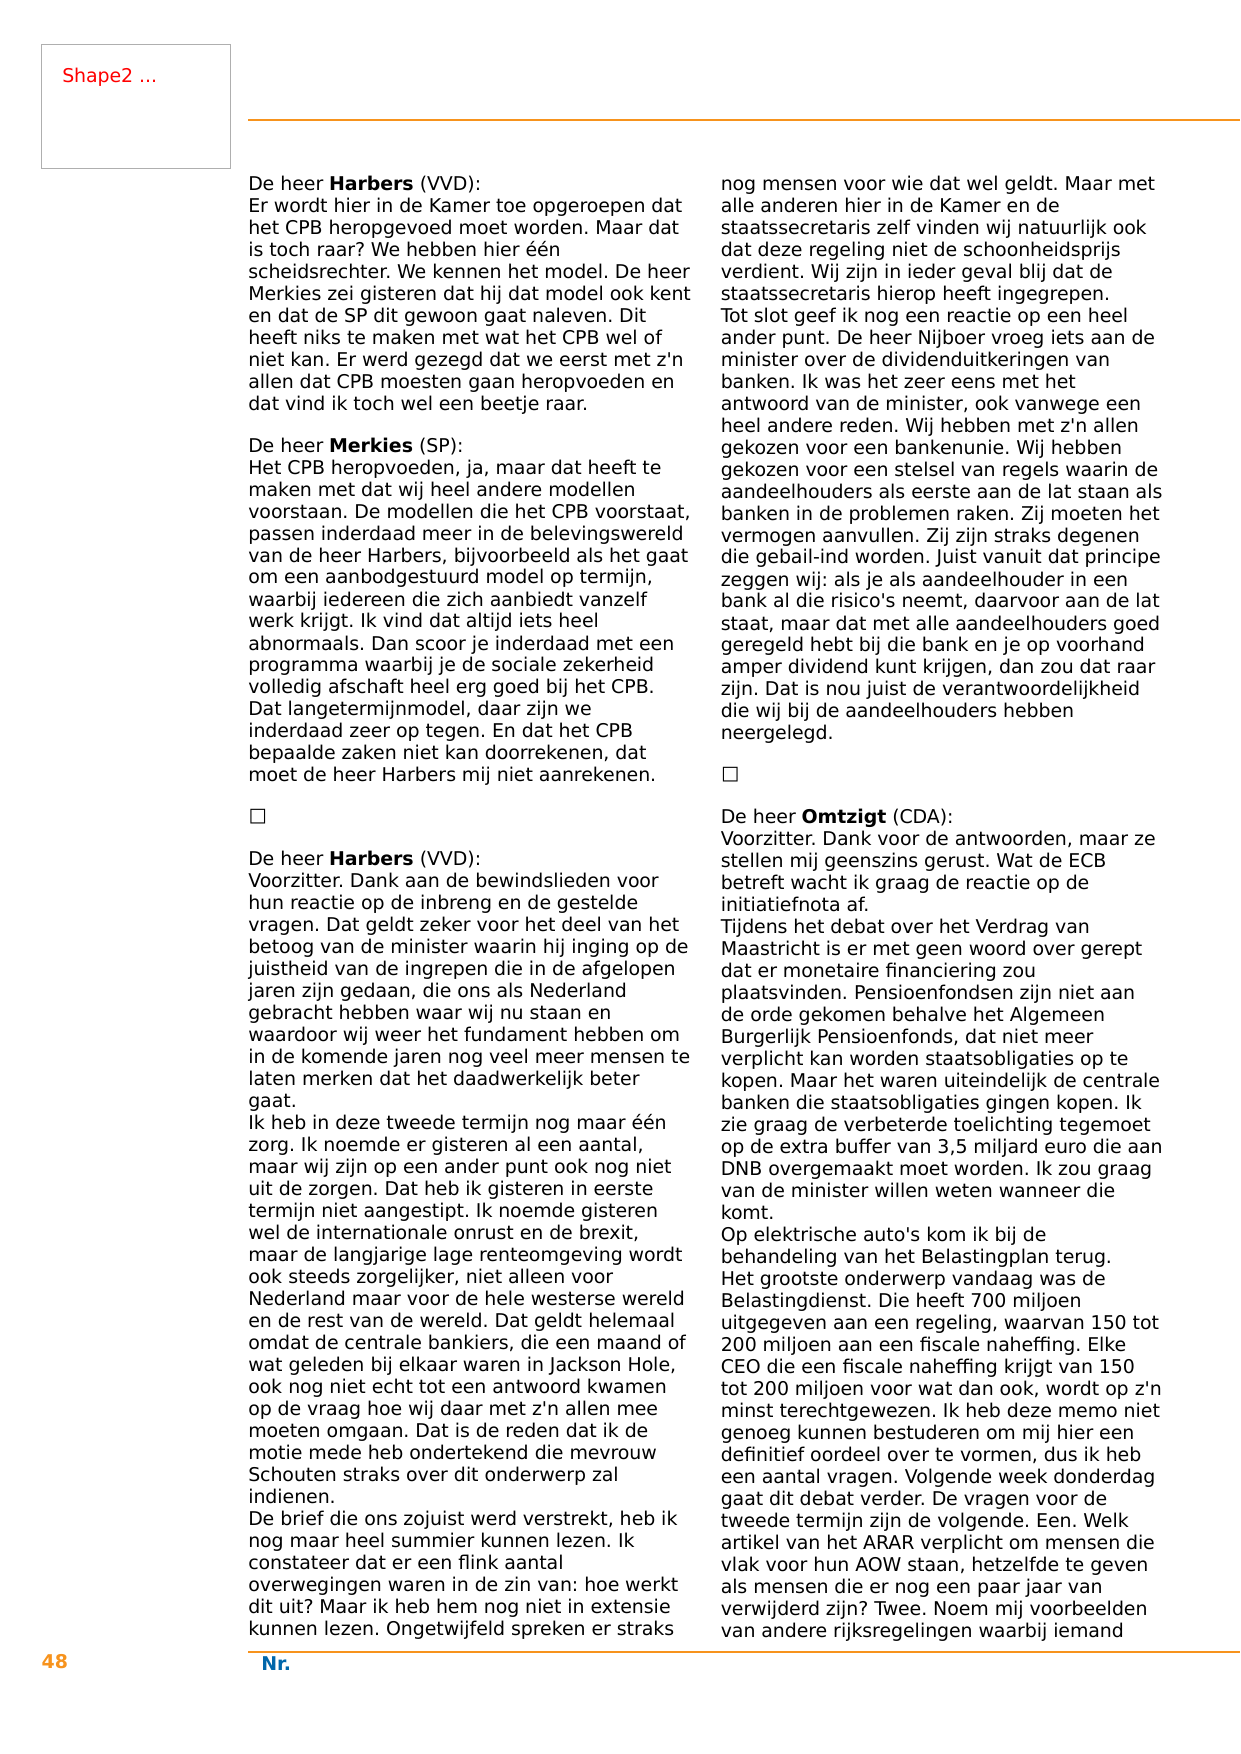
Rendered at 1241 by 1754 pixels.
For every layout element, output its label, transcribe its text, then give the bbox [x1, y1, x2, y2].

text Op elektrische auto's kom ik bij de behandeling van het Belastingplan terug. [721, 1224, 1163, 1268]
text De heer Harbers (VVD): [248, 848, 691, 870]
text De heer Harbers (VVD): [248, 173, 691, 195]
text Tot slot geef ik nog een reactie op een heel ander punt. De heer Nijboer vroeg iets aan de minister over de dividenduitkeringen van banken. Ik was het zeer eens met het antwoord van de minister, ook vanwege een heel andere reden. Wij hebben met z'n allen gekozen voor een bankenunie. Wij hebben gekozen voor een stelsel van regels waarin de aandeelhouders als eerste aan de lat staan als banken in de problemen raken. Zij moeten het vermogen aanvullen. Zij zijn straks degenen die gebail-ind worden. Juist vanuit dat principe zeggen wij: als je als aandeelhouder in een bank al die risico's neemt, daarvoor aan de lat staat, maar dat met alle aandeelhouders goed geregeld hebt bij die bank en je op voorhand amper dividend kunt krijgen, dan zou dat raar zijn. Dat is nou juist de verantwoordelijkheid die wij bij de aandeelhouders hebben neergelegd. [721, 305, 1163, 744]
text De heer Omtzigt (CDA): [721, 806, 1163, 828]
text ⬜ [248, 806, 691, 828]
text Er wordt hier in de Kamer toe opgeroepen dat het CPB heropgevoed moet worden. Maar dat is toch raar? We hebben hier één scheidsrechter. We kennen het model. De heer Merkies zei gisteren dat hij dat model ook kent en dat de SP dit gewoon gaat naleven. Dit heeft niks te maken met wat het CPB wel of niet kan. Er werd gezegd dat we eerst met z'n allen dat CPB moesten gaan heropvoeden en dat vind ik toch wel een beetje raar. [248, 195, 691, 414]
text Voorzitter. Dank aan de bewindslieden voor hun reactie op de inbreng en de gestelde vragen. Dat geldt zeker voor het deel van het betoog van de minister waarin hij inging op de juistheid van de ingrepen die in de afgelopen jaren zijn gedaan, die ons als Nederland gebracht hebben waar wij nu staan en waardoor wij weer het fundament hebben om in de komende jaren nog veel meer mensen te laten merken dat het daadwerkelijk beter gaat. [248, 870, 691, 1112]
text ⬜ [721, 764, 1163, 786]
text De heer Merkies (SP): [248, 434, 691, 457]
text Ik heb in deze tweede termijn nog maar één zorg. Ik noemde er gisteren al een aantal, maar wij zijn op een ander punt ook nog niet uit de zorgen. Dat heb ik gisteren in eerste termijn niet aangestipt. Ik noemde gisteren wel de internationale onrust en de brexit, maar de langjarige lage renteomgeving wordt ook steeds zorgelijker, niet alleen voor Nederland maar voor de hele westerse wereld en de rest van de wereld. Dat geldt helemaal omdat de centrale bankiers, die een maand of wat geleden bij elkaar waren in Jackson Hole, ook nog niet echt tot een antwoord kwamen op de vraag hoe wij daar met z'n allen mee moeten omgaan. Dat is de reden dat ik de motie mede heb ondertekend die mevrouw Schouten straks over dit onderwerp zal indienen. [248, 1112, 691, 1508]
text Het grootste onderwerp vandaag was de Belastingdienst. Die heeft 700 miljoen uitgegeven aan een regeling, waarvan 150 tot 200 miljoen aan een fiscale naheffing. Elke CEO die een fiscale naheffing krijgt van 150 tot 200 miljoen voor wat dan ook, wordt op z'n minst terechtgewezen. Ik heb deze memo niet genoeg kunnen bestuderen om mij hier een definitief oordeel over te vormen, dus ik heb een aantal vragen. Volgende week donderdag gaat dit debat verder. De vragen voor de tweede termijn zijn de volgende. Een. Welk artikel van het ARAR verplicht om mensen die vlak voor hun AOW staan, hetzelfde te geven als mensen die er nog een paar jaar van verwijderd zijn? Twee. Noem mij voorbeelden van andere rijksregelingen waarbij iemand [721, 1268, 1163, 1641]
text Voorzitter. Dank voor de antwoorden, maar ze stellen mij geenszins gerust. Wat de ECB betreft wacht ik graag de reactie op de initiatiefnota af. [721, 828, 1163, 916]
text De brief die ons zojuist werd verstrekt, heb ik nog maar heel summier kunnen lezen. Ik constateer dat er een flink aantal overwegingen waren in de zin van: hoe werkt dit uit? Maar ik heb hem nog niet in extensie kunnen lezen. Ongetwijfeld spreken er straks [248, 1508, 691, 1639]
text Het CPB heropvoeden, ja, maar dat heeft te maken met dat wij heel andere modellen voorstaan. De modellen die het CPB voorstaat, passen inderdaad meer in de belevingswereld van de heer Harbers, bijvoorbeeld als het gaat om een aanbodgestuurd model op termijn, waarbij iedereen die zich aanbiedt vanzelf werk krijgt. Ik vind dat altijd iets heel abnormaals. Dan scoor je inderdaad met een programma waarbij je de sociale zekerheid volledig afschaft heel erg goed bij het CPB. Dat langetermijnmodel, daar zijn we inderdaad zeer op tegen. En dat het CPB bepaalde zaken niet kan doorrekenen, dat moet de heer Harbers mij niet aanrekenen. [248, 457, 691, 786]
text Tijdens het debat over het Verdrag van Maastricht is er met geen woord over gerept dat er monetaire financiering zou plaatsvinden. Pensioenfondsen zijn niet aan de orde gekomen behalve het Algemeen Burgerlijk Pensioenfonds, dat niet meer verplicht kan worden staatsobligaties op te kopen. Maar het waren uiteindelijk de centrale banken die staatsobligaties gingen kopen. Ik zie graag de verbeterde toelichting tegemoet op de extra buffer van 3,5 miljard euro die aan DNB overgemaakt moet worden. Ik zou graag van de minister willen weten wanneer die komt. [721, 916, 1163, 1224]
text nog mensen voor wie dat wel geldt. Maar met alle anderen hier in de Kamer en de staatssecretaris zelf vinden wij natuurlijk ook dat deze regeling niet de schoonheidsprijs verdient. Wij zijn in ieder geval blij dat de staatssecretaris hierop heeft ingegrepen. [721, 173, 1163, 305]
